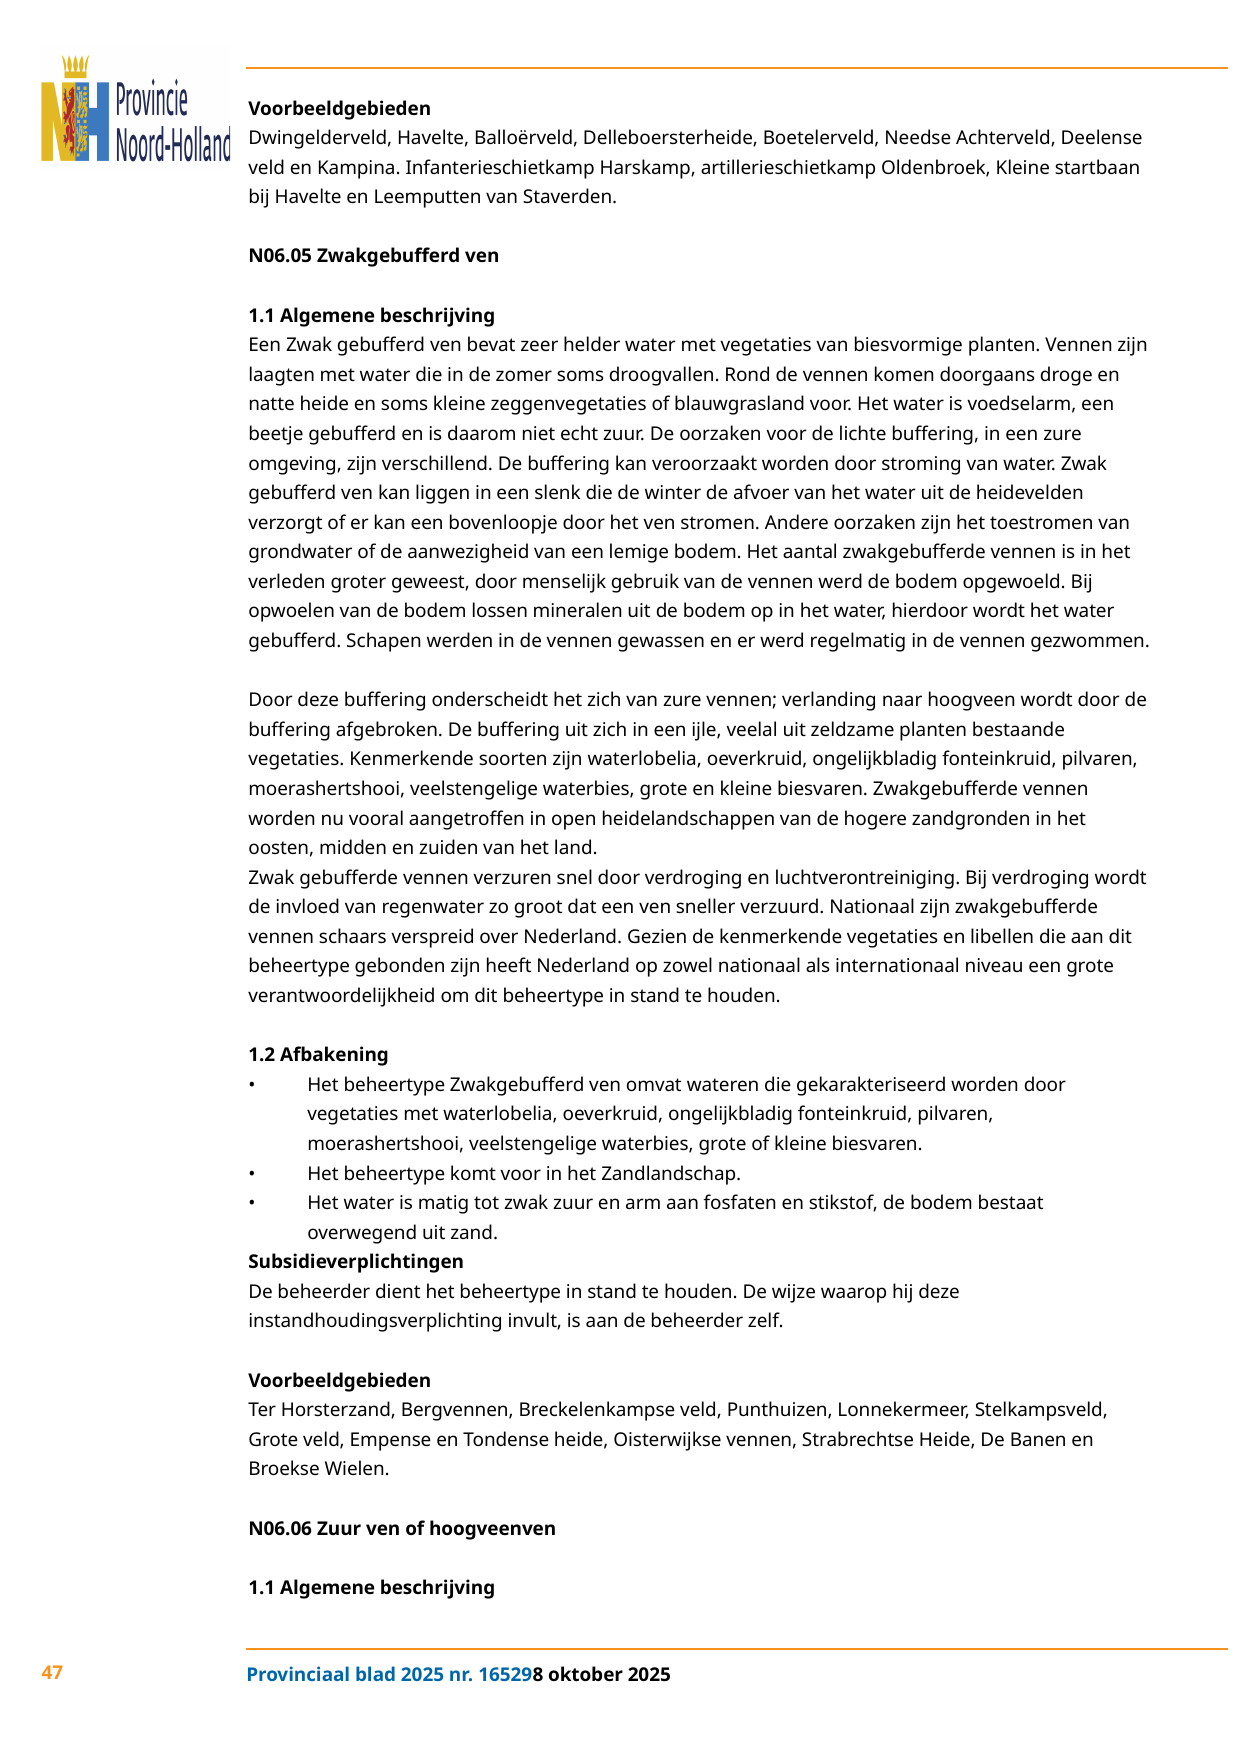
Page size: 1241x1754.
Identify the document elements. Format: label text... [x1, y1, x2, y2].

list Het beheertype Zwakgebufferd ven omvat wateren die gekarakteriseerd worden door vegetaties met waterlobelia, oeverkruid, ongelijkbladig fonteinkruid, pilvaren, moerashertshooi, veelstengelige waterbies, grote of kleine biesvaren. [248, 1071, 1152, 1156]
text Zwak gebufferde vennen verzuren snel door verdroging en luchtverontreiniging. Bij verdroging wordt de invloed van regenwater zo groot dat een ven sneller verzuurd. Nationaal zijn zwakgebufferde vennen schaars verspreid over Nederland. Gezien de kenmerkende vegetaties en libellen die aan dit beheertype gebonden zijn heeft Nederland op zowel nationaal als internationaal niveau een grote verantwoordelijkheid om dit beheertype in stand te houden. [248, 864, 1152, 1008]
text 1.1 Algemene beschrijving [248, 1574, 1152, 1600]
text 1.2 Afbakening [248, 1041, 1152, 1067]
text Door deze buffering onderscheidt het zich van zure vennen; verlanding naar hoogveen wordt door de buffering afgebroken. De buffering uit zich in een ijle, veelal uit zeldzame planten bestaande vegetaties. Kenmerkende soorten zijn waterlobelia, oeverkruid, ongelijkbladig fonteinkruid, pilvaren, moerashertshooi, veelstengelige waterbies, grote en kleine biesvaren. Zwakgebufferde vennen worden nu vooral aangetroffen in open heidelandschappen van de hogere zandgronden in het oosten, midden en zuiden van het land. [248, 686, 1152, 860]
text Voorbeeldgebieden [248, 95, 1152, 121]
text N06.06 Zuur ven of hoogveenven [248, 1515, 1152, 1541]
list Het beheertype komt voor in het Zandlandschap. [248, 1160, 1152, 1186]
text N06.05 Zwakgebufferd ven [248, 243, 1152, 268]
picture [41, 47, 231, 172]
text 1.1 Algemene beschrijving [248, 302, 1152, 328]
text Subsidieverplichtingen [248, 1248, 1152, 1274]
text Dwingelderveld, Havelte, Balloërveld, Delleboersterheide, Boetelerveld, Needse Achterveld, Deelense veld en Kampina. Infanterieschietkamp Harskamp, artillerieschietkamp Oldenbroek, Kleine startbaan bij Havelte en Leemputten van Staverden. [248, 124, 1152, 209]
text Voorbeeldgebieden [248, 1367, 1152, 1393]
list Het water is matig tot zwak zuur en arm aan fosfaten en stikstof, de bodem bestaat overwegend uit zand. [248, 1189, 1152, 1245]
text De beheerder dient het beheertype in stand te houden. De wijze waarop hij deze instandhoudingsverplichting invult, is aan de beheerder zelf. [248, 1278, 1152, 1333]
text Een Zwak gebufferd ven bevat zeer helder water met vegetaties van biesvormige planten. Vennen zijn laagten met water die in de zomer soms droogvallen. Rond de vennen komen doorgaans droge en natte heide en soms kleine zeggenvegetaties of blauwgrasland voor. Het water is voedselarm, een beetje gebufferd en is daarom niet echt zuur. De oorzaken voor de lichte buffering, in een zure omgeving, zijn verschillend. De buffering kan veroorzaakt worden door stroming van water. Zwak gebufferd ven kan liggen in een slenk die de winter de afvoer van het water uit de heidevelden verzorgt of er kan een bovenloopje door het ven stromen. Andere oorzaken zijn het toestromen van grondwater of de aanwezigheid van een lemige bodem. Het aantal zwakgebufferde vennen is in het verleden groter geweest, door menselijk gebruik van de vennen werd de bodem opgewoeld. Bij opwoelen van de bodem lossen mineralen uit de bodem op in het water, hierdoor wordt het water gebufferd. Schapen werden in de vennen gewassen en er werd regelmatig in de vennen gezwommen. [248, 331, 1152, 653]
text Ter Horsterzand, Bergvennen, Breckelenkampse veld, Punthuizen, Lonnekermeer, Stelkampsveld, Grote veld, Empense en Tondense heide, Oisterwijkse vennen, Strabrechtse Heide, De Banen en Broekse Wielen. [248, 1396, 1152, 1481]
